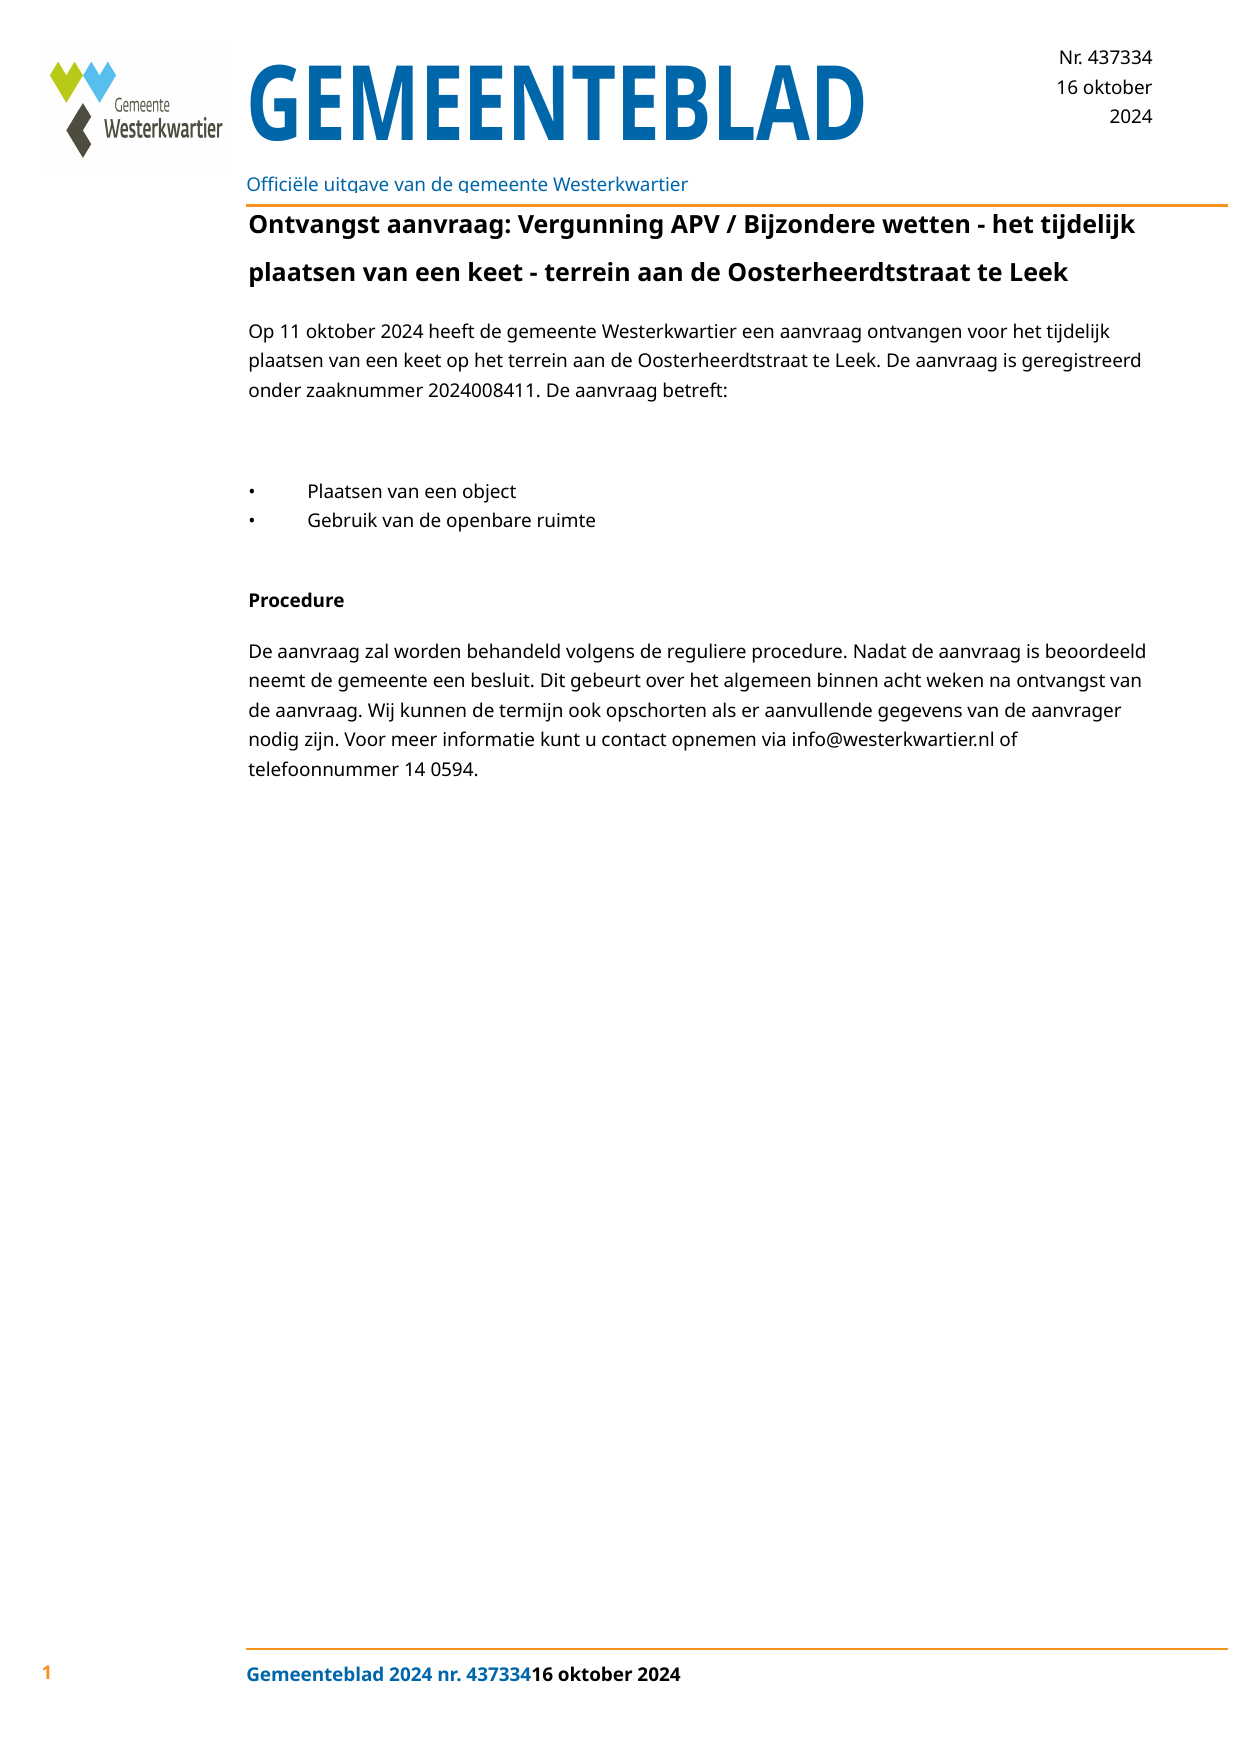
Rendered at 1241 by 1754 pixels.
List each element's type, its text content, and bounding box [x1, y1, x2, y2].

list Gebruik van de openbare ruimte [248, 507, 1152, 533]
picture [41, 47, 231, 172]
list Plaatsen van een object [248, 478, 1152, 504]
text Procedure [248, 587, 1152, 613]
text De aanvraag zal worden behandeld volgens de reguliere procedure. Nadat de aanvraag is beoordeeld neemt de gemeente een besluit. Dit gebeurt over het algemeen binnen acht weken na ontvangst van de aanvraag. Wij kunnen de termijn ook opschorten als er aanvullende gegevens van de aanvrager nodig zijn. Voor meer informatie kunt u contact opnemen via info@westerkwartier.nl of telefoonnummer 14 0594. [248, 638, 1152, 782]
text Ontvangst aanvraag: Vergunning APV / Bijzondere wetten - het tijdelijk plaatsen van een keet - terrein aan de Oosterheerdtstraat te Leek [248, 207, 1152, 288]
text Op 11 oktober 2024 heeft de gemeente Westerkwartier een aanvraag ontvangen voor het tijdelijk plaatsen van een keet op het terrein aan de Oosterheerdtstraat te Leek. De aanvraag is geregistreerd onder zaaknummer 2024008411. De aanvraag betreft: [248, 318, 1152, 403]
